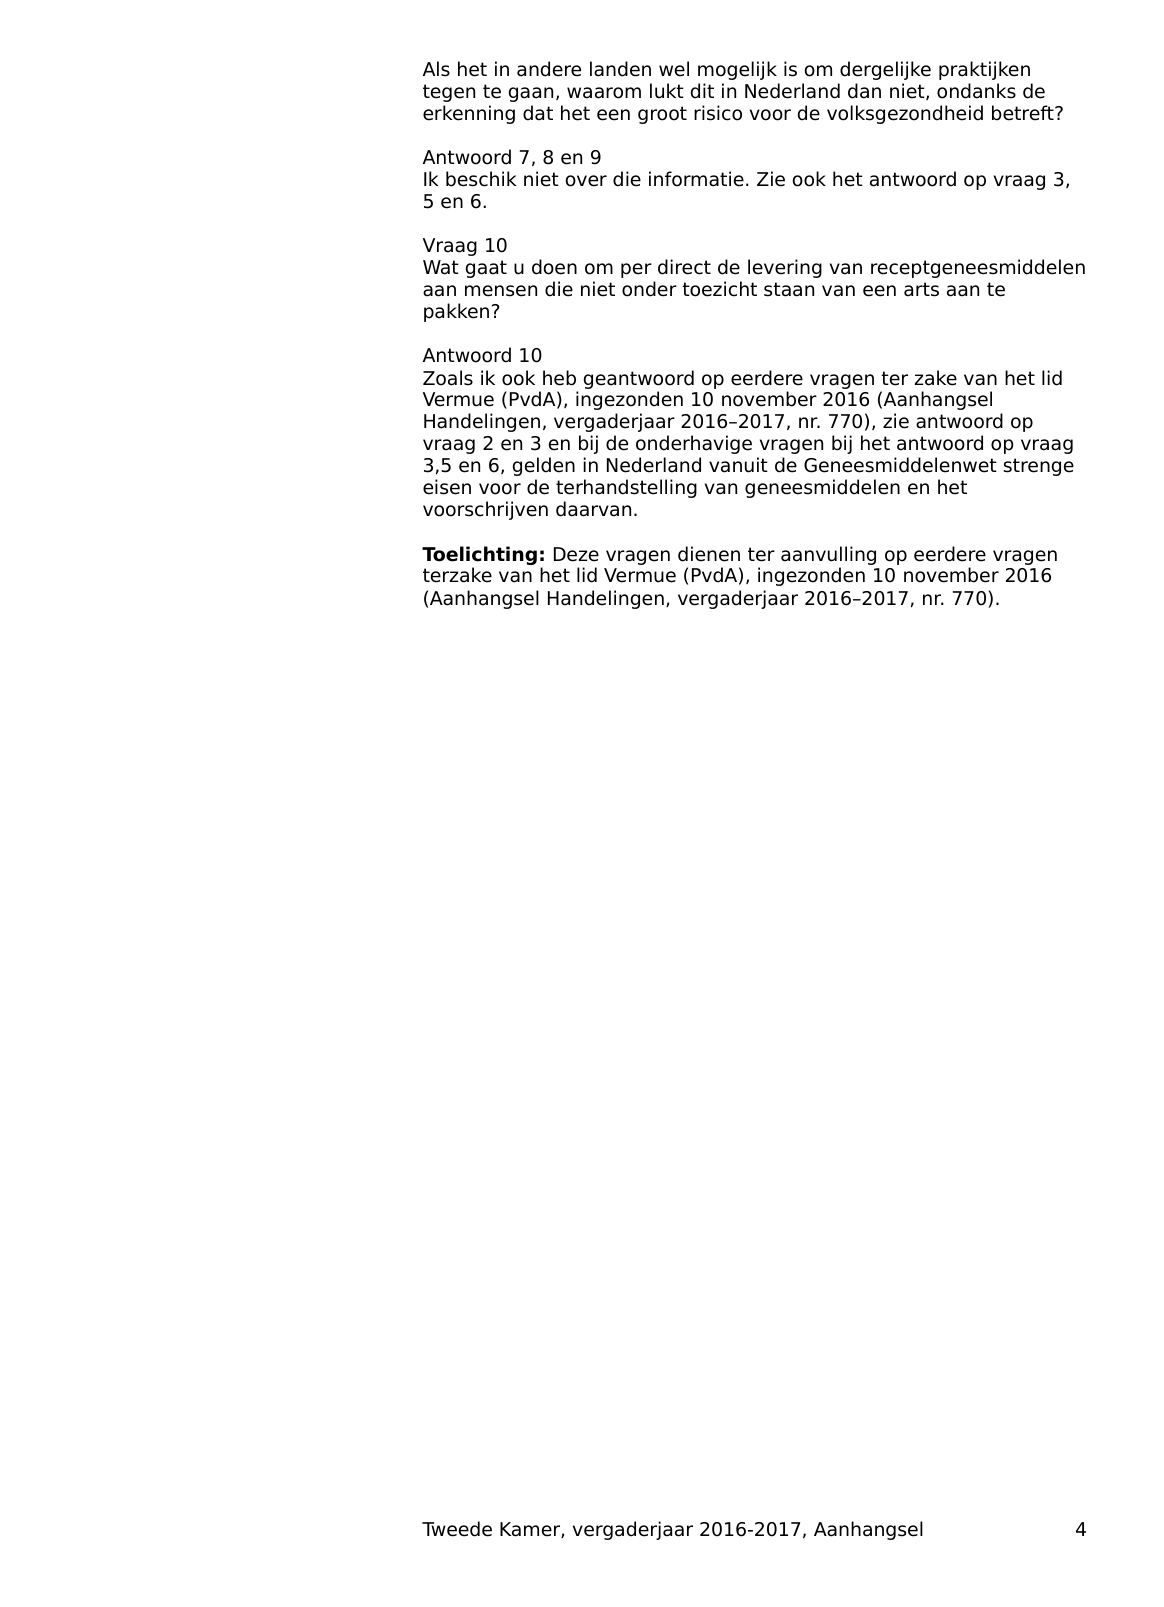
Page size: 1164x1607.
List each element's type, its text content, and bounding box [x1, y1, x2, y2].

text Antwoord 10 [422, 345, 1087, 367]
text Als het in andere landen wel mogelijk is om dergelijke praktijken tegen te gaan, waarom lukt dit in Nederland dan niet, ondanks de erkenning dat het een groot risico voor de volksgezondheid betreft? [422, 59, 1087, 125]
text Wat gaat u doen om per direct de levering van receptgeneesmiddelen aan mensen die niet onder toezicht staan van een arts aan te pakken? [422, 257, 1087, 323]
text Ik beschik niet over die informatie. Zie ook het antwoord op vraag 3, 5 en 6. [422, 169, 1087, 213]
text Vraag 10 [422, 235, 1087, 257]
text Antwoord 7, 8 en 9 [422, 147, 1087, 169]
text Zoals ik ook heb geantwoord op eerdere vragen ter zake van het lid Vermue (PvdA), ingezonden 10 november 2016 (Aanhangsel Handelingen, vergaderjaar 2016–2017, nr. 770), zie antwoord op vraag 2 en 3 en bij de onderhavige vragen bij het antwoord op vraag 3,5 en 6, gelden in Nederland vanuit de Geneesmiddelenwet strenge eisen voor de terhandstelling van geneesmiddelen en het voorschrijven daarvan. [422, 367, 1087, 521]
text Toelichting: Deze vragen dienen ter aanvulling op eerdere vragen terzake van het lid Vermue (PvdA), ingezonden 10 november 2016 (Aanhangsel Handelingen, vergaderjaar 2016–2017, nr. 770). [422, 543, 1087, 609]
